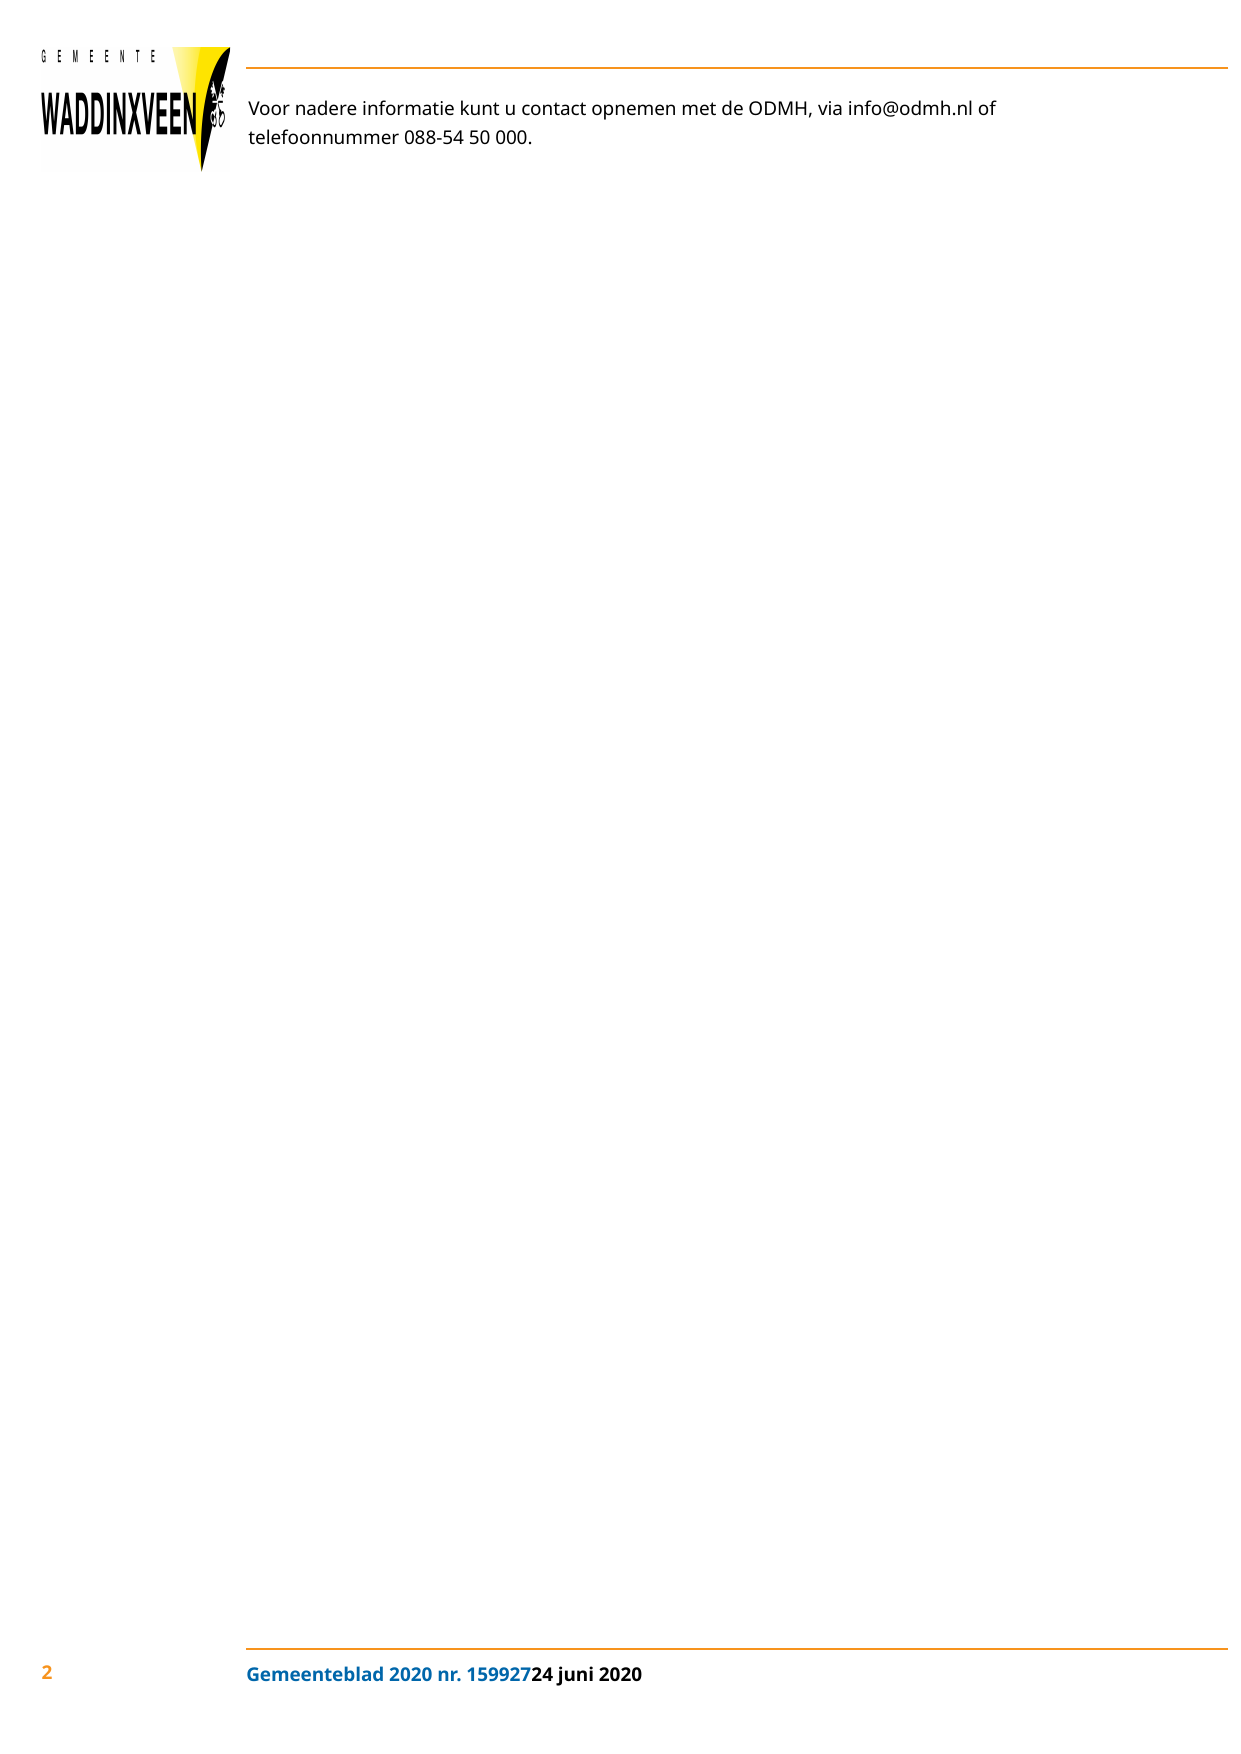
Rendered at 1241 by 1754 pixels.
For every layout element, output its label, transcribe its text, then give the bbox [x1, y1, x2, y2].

text Voor nadere informatie kunt u contact opnemen met de ODMH, via info@odmh.nl of telefoonnummer 088-54 50 000. [248, 95, 1152, 150]
picture [41, 47, 231, 172]
